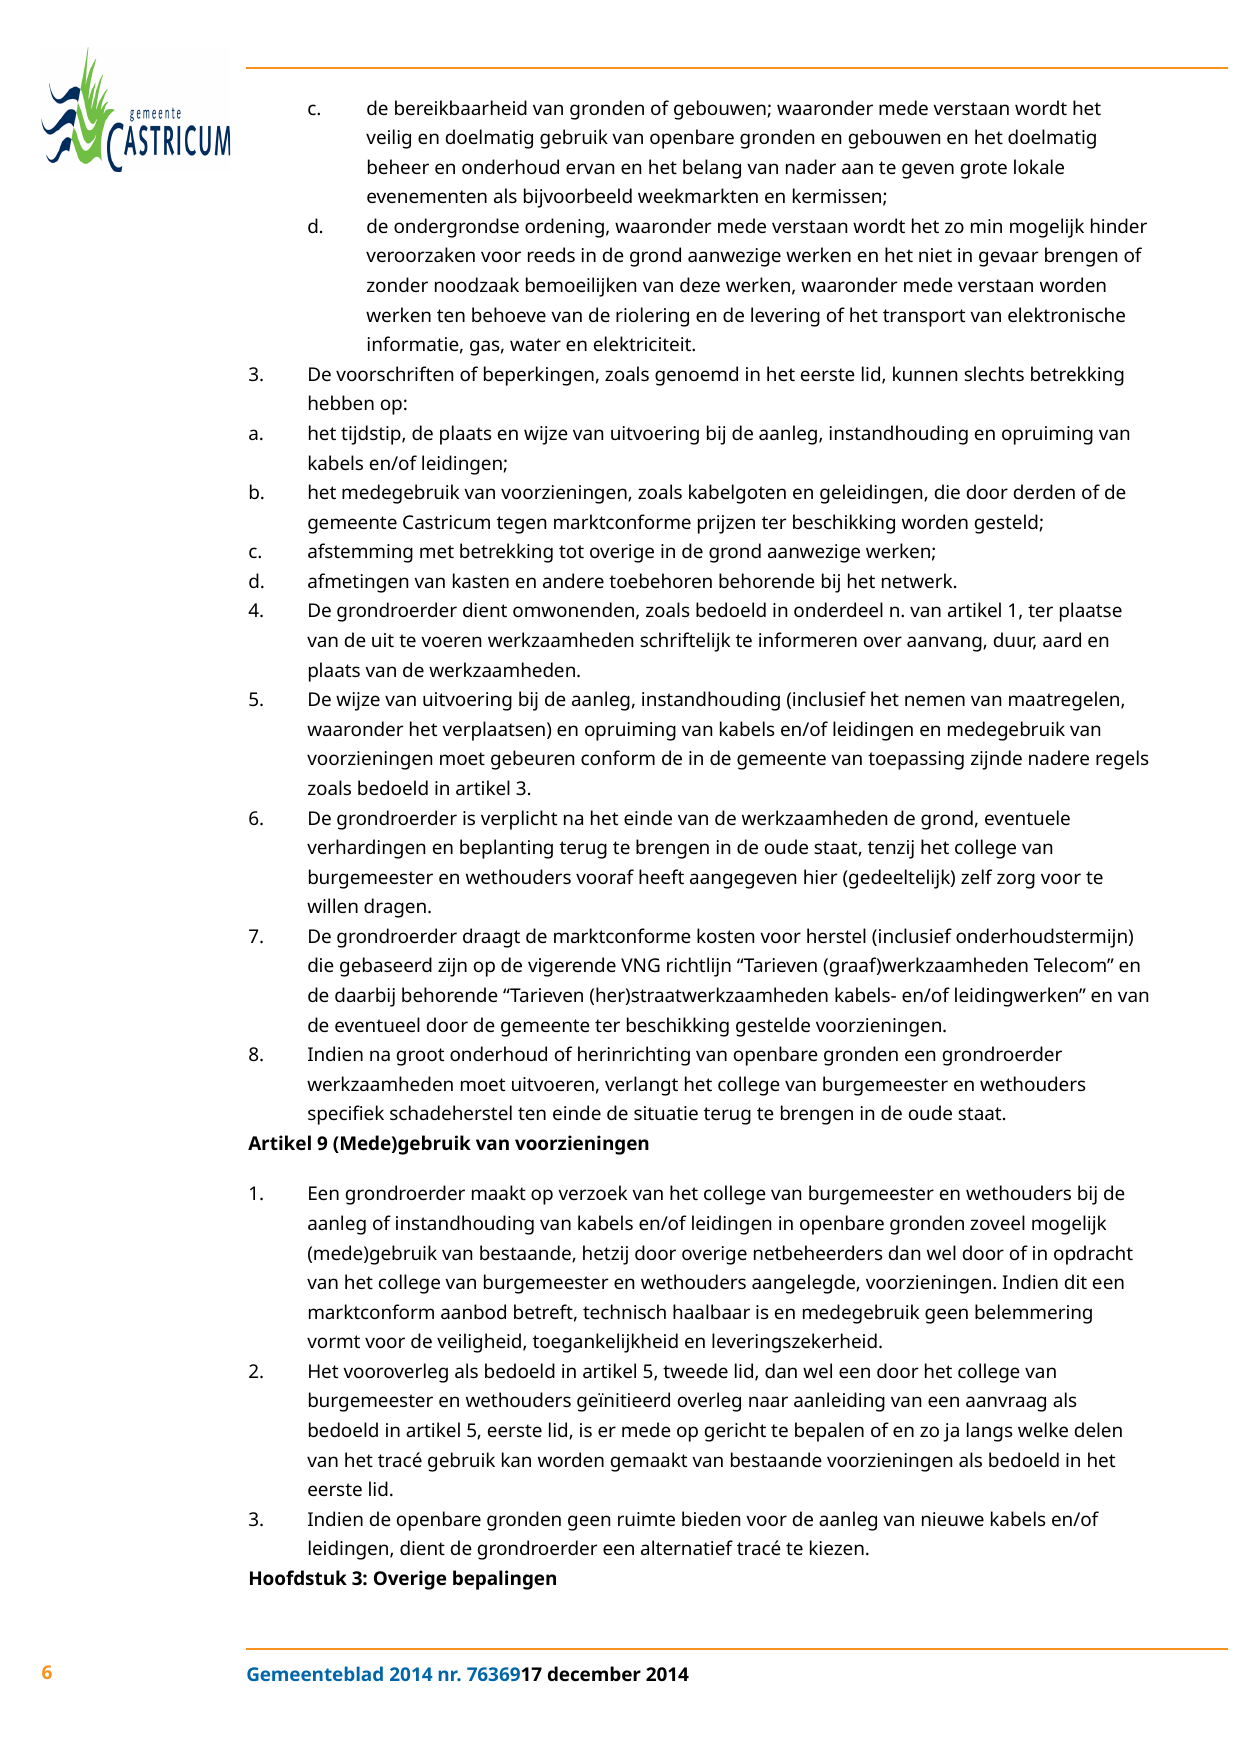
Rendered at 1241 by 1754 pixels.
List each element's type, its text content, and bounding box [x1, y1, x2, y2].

list De grondroerder is verplicht na het einde van de werkzaamheden de grond, eventuele verhardingen en beplanting terug te brengen in de oude staat, tenzij het college van burgemeester en wethouders vooraf heeft aangegeven hier (gedeeltelijk) zelf zorg voor te willen dragen. [248, 805, 1152, 919]
list Indien na groot onderhoud of herinrichting van openbare gronden een grondroerder werkzaamheden moet uitvoeren, verlangt het college van burgemeester en wethouders specifiek schadeherstel ten einde de situatie terug te brengen in de oude staat. [248, 1041, 1152, 1126]
list Indien de openbare gronden geen ruimte bieden voor de aanleg van nieuwe kabels en/of leidingen, dient de grondroerder een alternatief tracé te kiezen. [248, 1506, 1152, 1561]
list De grondroerder draagt de marktconforme kosten voor herstel (inclusief onderhoudstermijn) die gebaseerd zijn op de vigerende VNG richtlijn “Tarieven (graaf)werkzaamheden Telecom” en de daarbij behorende “Tarieven (her)straatwerkzaamheden kabels- en/of leidingwerken” en van de eventueel door de gemeente ter beschikking gestelde voorzieningen. [248, 923, 1152, 1038]
list De voorschriften of beperkingen, zoals genoemd in het eerste lid, kunnen slechts betrekking hebben op: [248, 361, 1152, 416]
list afstemming met betrekking tot overige in de grond aanwezige werken; [248, 538, 1152, 564]
list de ondergrondse ordening, waaronder mede verstaan wordt het zo min mogelijk hinder veroorzaken voor reeds in de grond aanwezige werken en het niet in gevaar brengen of zonder noodzaak bemoeilijken van deze werken, waaronder mede verstaan worden werken ten behoeve van de riolering en de levering of het transport van elektronische informatie, gas, water en elektriciteit. [307, 213, 1152, 357]
picture [41, 47, 231, 172]
list Een grondroerder maakt op verzoek van het college van burgemeester en wethouders bij de aanleg of instandhouding van kabels en/of leidingen in openbare gronden zoveel mogelijk (mede)gebruik van bestaande, hetzij door overige netbeheerders dan wel door of in opdracht van het college van burgemeester en wethouders aangelegde, voorzieningen. Indien dit een marktconform aanbod betreft, technisch haalbaar is en medegebruik geen belemmering vormt voor de veiligheid, toegankelijkheid en leveringszekerheid. [248, 1181, 1152, 1354]
list het medegebruik van voorzieningen, zoals kabelgoten en geleidingen, die door derden of de gemeente Castricum tegen marktconforme prijzen ter beschikking worden gesteld; [248, 479, 1152, 535]
list afmetingen van kasten en andere toebehoren behorende bij het netwerk. [248, 568, 1152, 594]
list het tijdstip, de plaats en wijze van uitvoering bij de aanleg, instandhouding en opruiming van kabels en/of leidingen; [248, 420, 1152, 476]
list Het vooroverleg als bedoeld in artikel 5, tweede lid, dan wel een door het college van burgemeester en wethouders geïnitieerd overleg naar aanleiding van een aanvraag als bedoeld in artikel 5, eerste lid, is er mede op gericht te bepalen of en zo ja langs welke delen van het tracé gebruik kan worden gemaakt van bestaande voorzieningen als bedoeld in het eerste lid. [248, 1358, 1152, 1502]
list De wijze van uitvoering bij de aanleg, instandhouding (inclusief het nemen van maatregelen, waaronder het verplaatsen) en opruiming van kabels en/of leidingen en medegebruik van voorzieningen moet gebeuren conform de in de gemeente van toepassing zijnde nadere regels zoals bedoeld in artikel 3. [248, 686, 1152, 801]
list De grondroerder dient omwonenden, zoals bedoeld in onderdeel n. van artikel 1, ter plaatse van de uit te voeren werkzaamheden schriftelijk te informeren over aanvang, duur, aard en plaats van de werkzaamheden. [248, 598, 1152, 683]
text Hoofdstuk 3: Overige bepalingen [248, 1565, 1152, 1591]
list de bereikbaarheid van gronden of gebouwen; waaronder mede verstaan wordt het veilig en doelmatig gebruik van openbare gronden en gebouwen en het doelmatig beheer en onderhoud ervan en het belang van nader aan te geven grote lokale evenementen als bijvoorbeeld weekmarkten en kermissen; [307, 95, 1152, 209]
text Artikel 9 (Mede)gebruik van voorzieningen [248, 1130, 1152, 1156]
